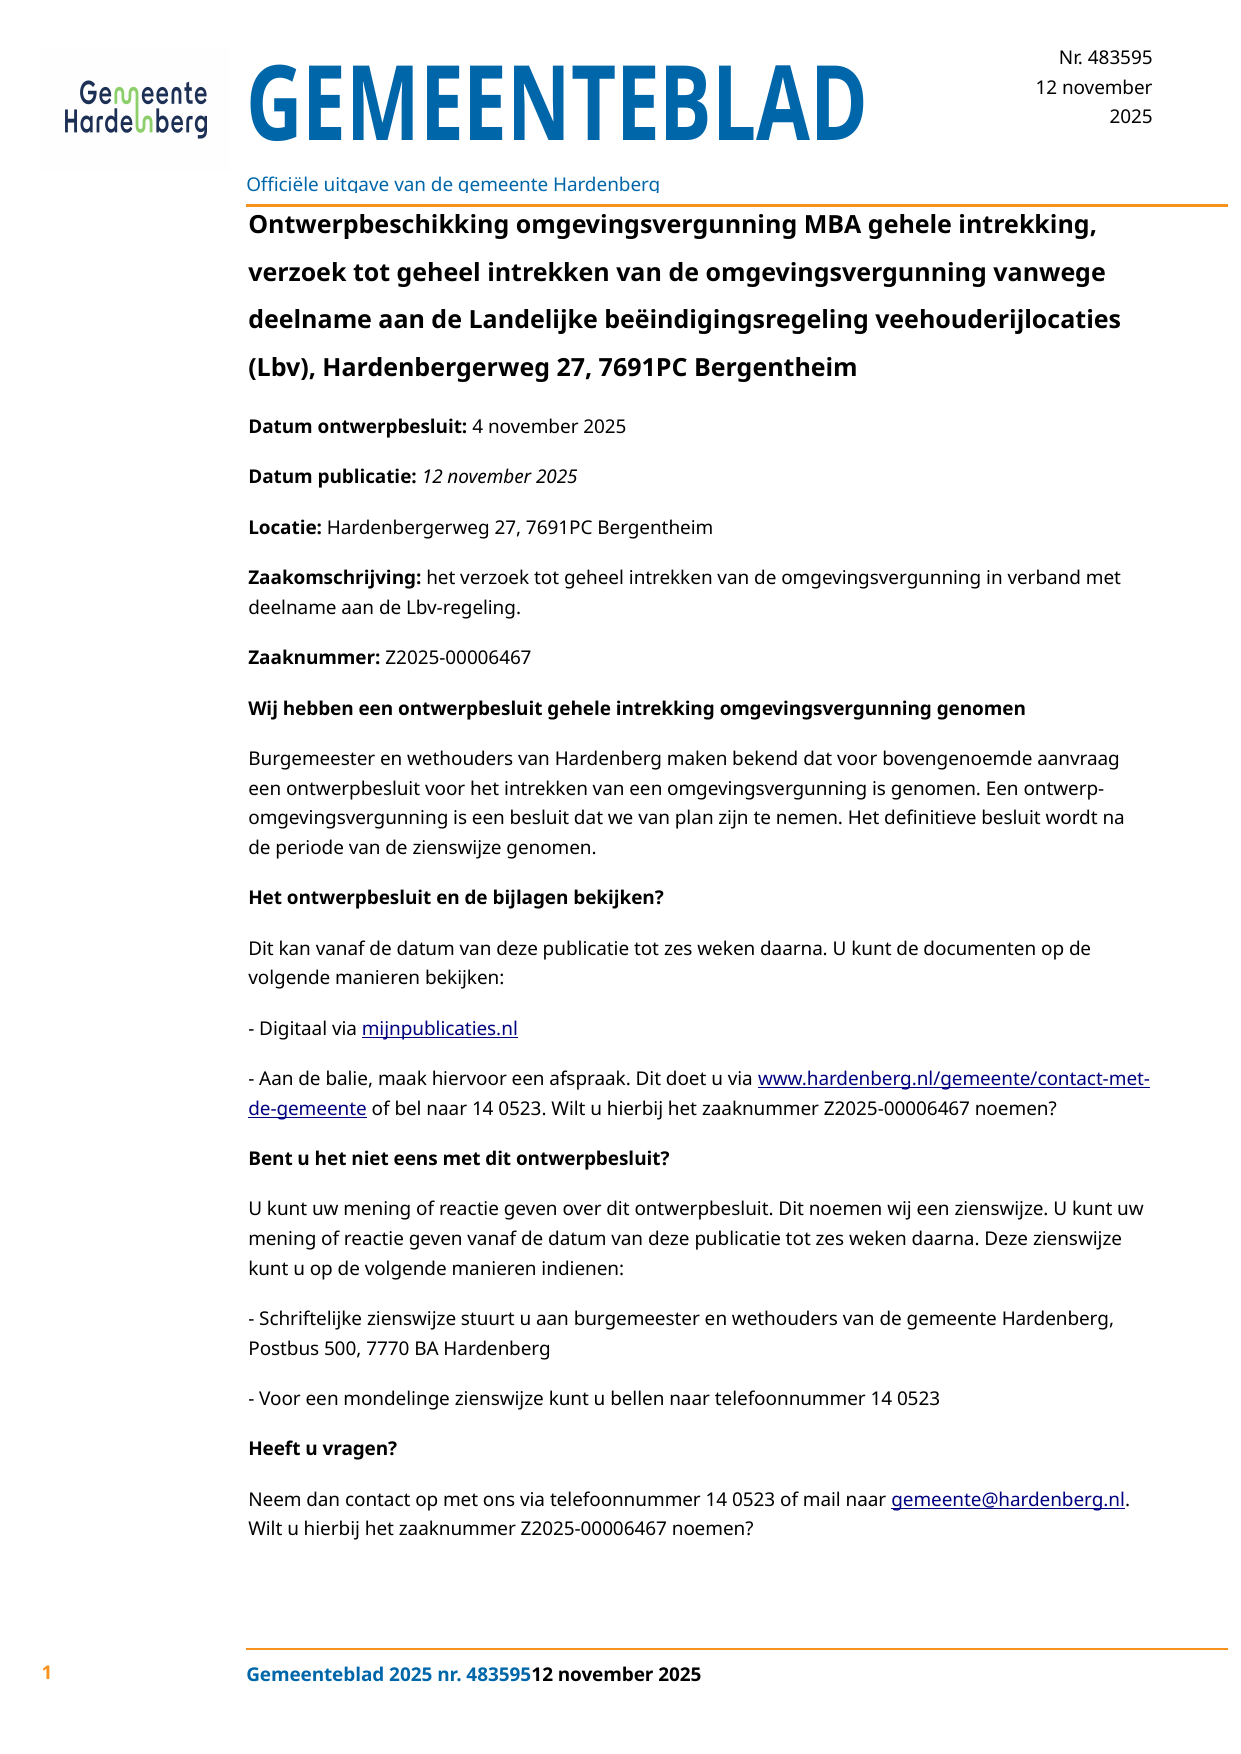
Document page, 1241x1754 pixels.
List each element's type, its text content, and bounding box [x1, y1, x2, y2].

text Neem dan contact op met ons via telefoonnummer 14 0523 of mail naar gemeente@hardenberg.nl. Wilt u hierbij het zaaknummer Z2025-00006467 noemen? [248, 1486, 1152, 1541]
text Zaakomschrijving: het verzoek tot geheel intrekken van de omgevingsvergunning in verband met deelname aan de Lbv-regeling. [248, 564, 1152, 620]
text Heeft u vragen? [248, 1436, 1152, 1461]
text - Voor een mondelinge zienswijze kunt u bellen naar telefoonnummer 14 0523 [248, 1385, 1152, 1411]
text Zaaknummer: Z2025-00006467 [248, 644, 1152, 670]
text Locatie: Hardenbergerweg 27, 7691PC Bergentheim [248, 514, 1152, 540]
text - Digitaal via mijnpublicaties.nl [248, 1015, 1152, 1041]
text U kunt uw mening of reactie geven over dit ontwerpbesluit. Dit noemen wij een zienswijze. U kunt uw mening of reactie geven vanaf de datum van deze publicatie tot zes weken daarna. Deze zienswijze kunt u op de volgende manieren indienen: [248, 1196, 1152, 1281]
text Bent u het niet eens met dit ontwerpbesluit? [248, 1145, 1152, 1171]
text Dit kan vanaf de datum van deze publicatie tot zes weken daarna. U kunt de documenten op de volgende manieren bekijken: [248, 935, 1152, 990]
text - Aan de balie, maak hiervoor een afspraak. Dit doet u via www.hardenberg.nl/gemeente/contact-met-de-gemeente of bel naar 14 0523. Wilt u hierbij het zaaknummer Z2025-00006467 noemen? [248, 1065, 1152, 1121]
text Datum publicatie: 12 november 2025 [248, 463, 1152, 489]
picture [41, 47, 231, 172]
text Het ontwerpbesluit en de bijlagen bekijken? [248, 884, 1152, 910]
text - Schriftelijke zienswijze stuurt u aan burgemeester en wethouders van de gemeente Hardenberg, Postbus 500, 7770 BA Hardenberg [248, 1305, 1152, 1361]
text Ontwerpbeschikking omgevingsvergunning MBA gehele intrekking, verzoek tot geheel intrekken van de omgevingsvergunning vanwege deelname aan de Landelijke beëindigingsregeling veehouderijlocaties (Lbv), Hardenbergerweg 27, 7691PC Bergentheim [248, 207, 1152, 384]
text Datum ontwerpbesluit: 4 november 2025 [248, 413, 1152, 439]
text Wij hebben een ontwerpbesluit gehele intrekking omgevingsvergunning genomen [248, 695, 1152, 721]
text Burgemeester en wethouders van Hardenberg maken bekend dat voor bovengenoemde aanvraag een ontwerpbesluit voor het intrekken van een omgevingsvergunning is genomen. Een ontwerp-omgevingsvergunning is een besluit dat we van plan zijn te nemen. Het definitieve besluit wordt na de periode van de zienswijze genomen. [248, 745, 1152, 860]
